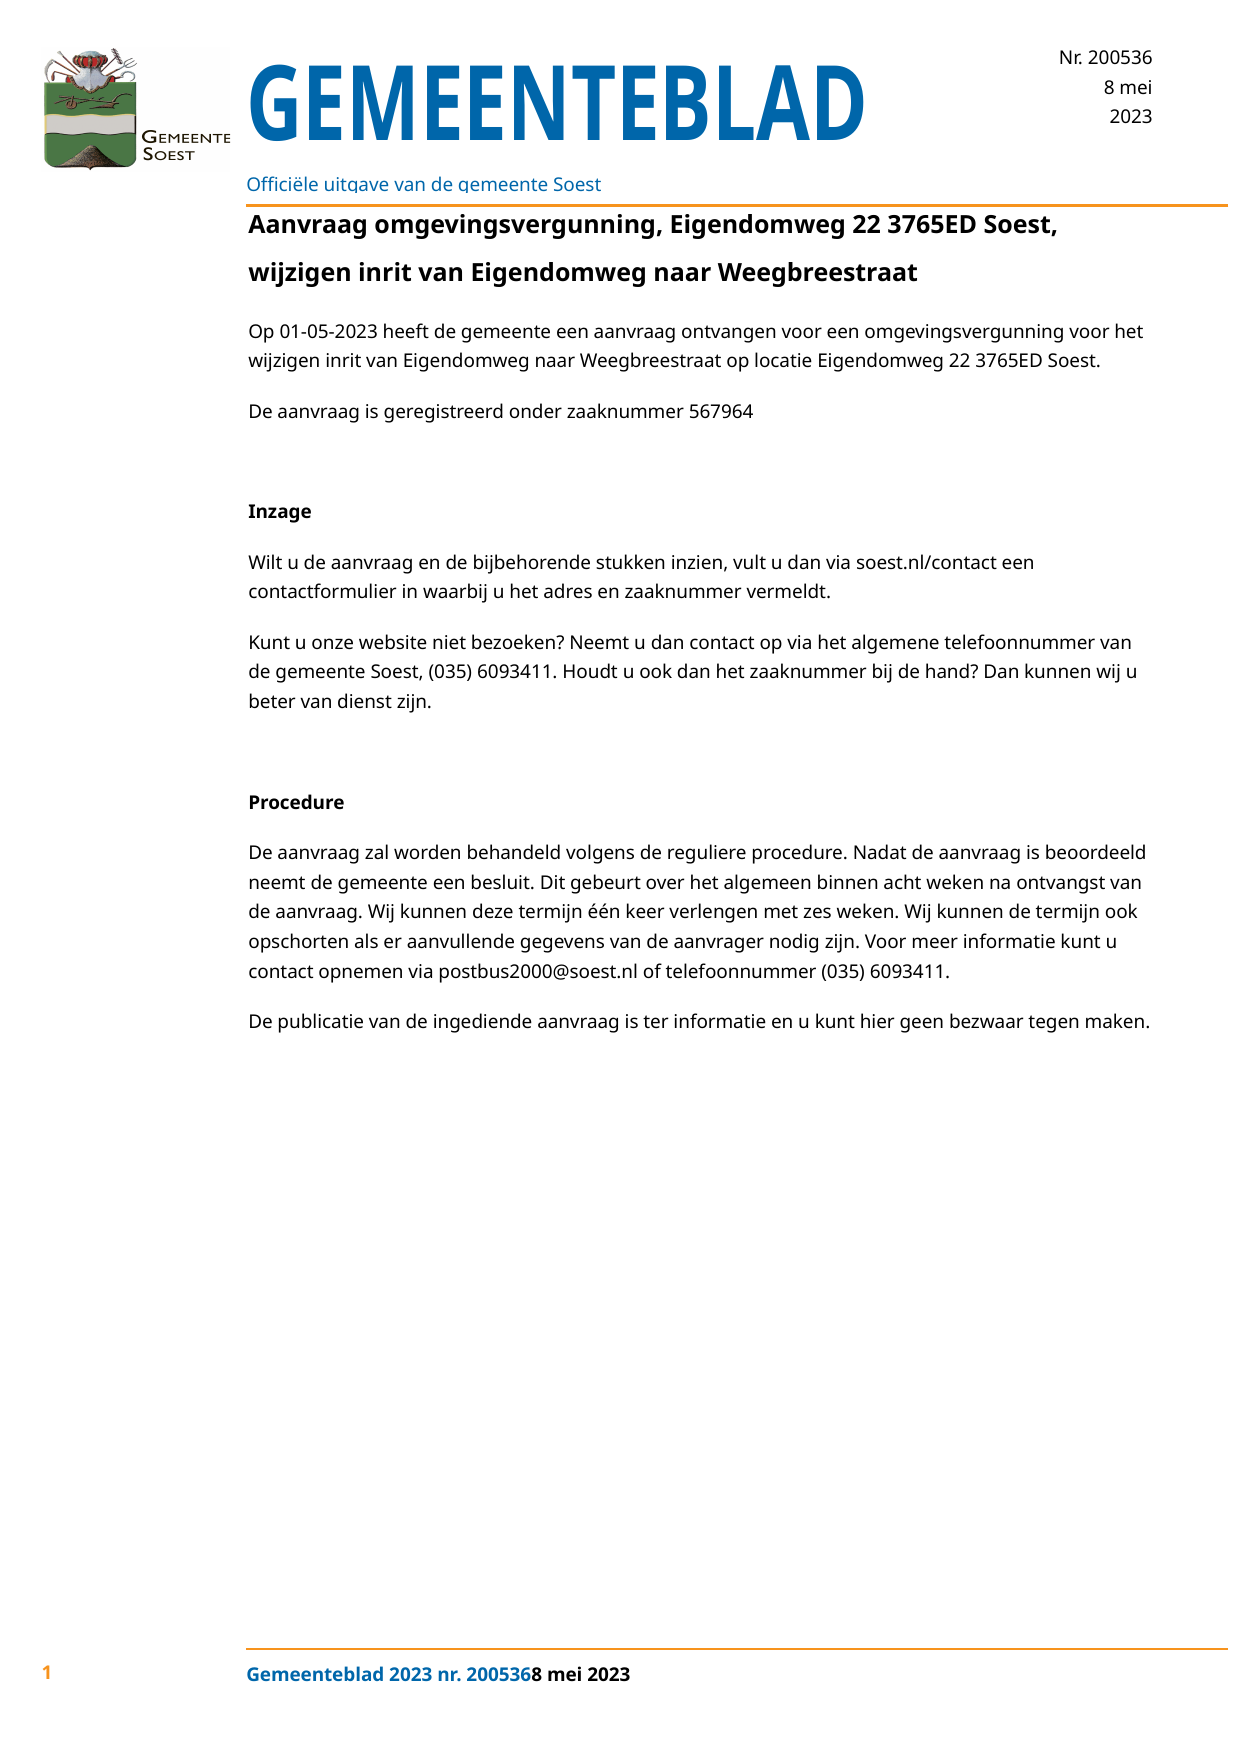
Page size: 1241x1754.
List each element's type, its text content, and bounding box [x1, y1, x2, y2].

text Inzage [248, 499, 1152, 524]
text De aanvraag zal worden behandeld volgens de reguliere procedure. Nadat de aanvraag is beoordeeld neemt de gemeente een besluit. Dit gebeurt over het algemeen binnen acht weken na ontvangst van de aanvraag. Wij kunnen deze termijn één keer verlengen met zes weken. Wij kunnen de termijn ook opschorten als er aanvullende gegevens van de aanvrager nodig zijn. Voor meer informatie kunt u contact opnemen via postbus2000@soest.nl of telefoonnummer (035) 6093411. [248, 839, 1152, 984]
picture [41, 47, 231, 172]
text Kunt u onze website niet bezoeken? Neemt u dan contact op via het algemene telefoonnummer van de gemeente Soest, (035) 6093411. Houdt u ook dan het zaaknummer bij de hand? Dan kunnen wij u beter van dienst zijn. [248, 629, 1152, 714]
text Op 01-05-2023 heeft de gemeente een aanvraag ontvangen voor een omgevingsvergunning voor het wijzigen inrit van Eigendomweg naar Weegbreestraat op locatie Eigendomweg 22 3765ED Soest. [248, 318, 1152, 373]
text De aanvraag is geregistreerd onder zaaknummer 567964 [248, 398, 1152, 424]
text De publicatie van de ingediende aanvraag is ter informatie en u kunt hier geen bezwaar tegen maken. [248, 1008, 1152, 1034]
text Aanvraag omgevingsvergunning, Eigendomweg 22 3765ED Soest, wijzigen inrit van Eigendomweg naar Weegbreestraat [248, 207, 1152, 288]
text Wilt u de aanvraag en de bijbehorende stukken inzien, vult u dan via soest.nl/contact een contactformulier in waarbij u het adres en zaaknummer vermeldt. [248, 549, 1152, 604]
text Procedure [248, 789, 1152, 815]
